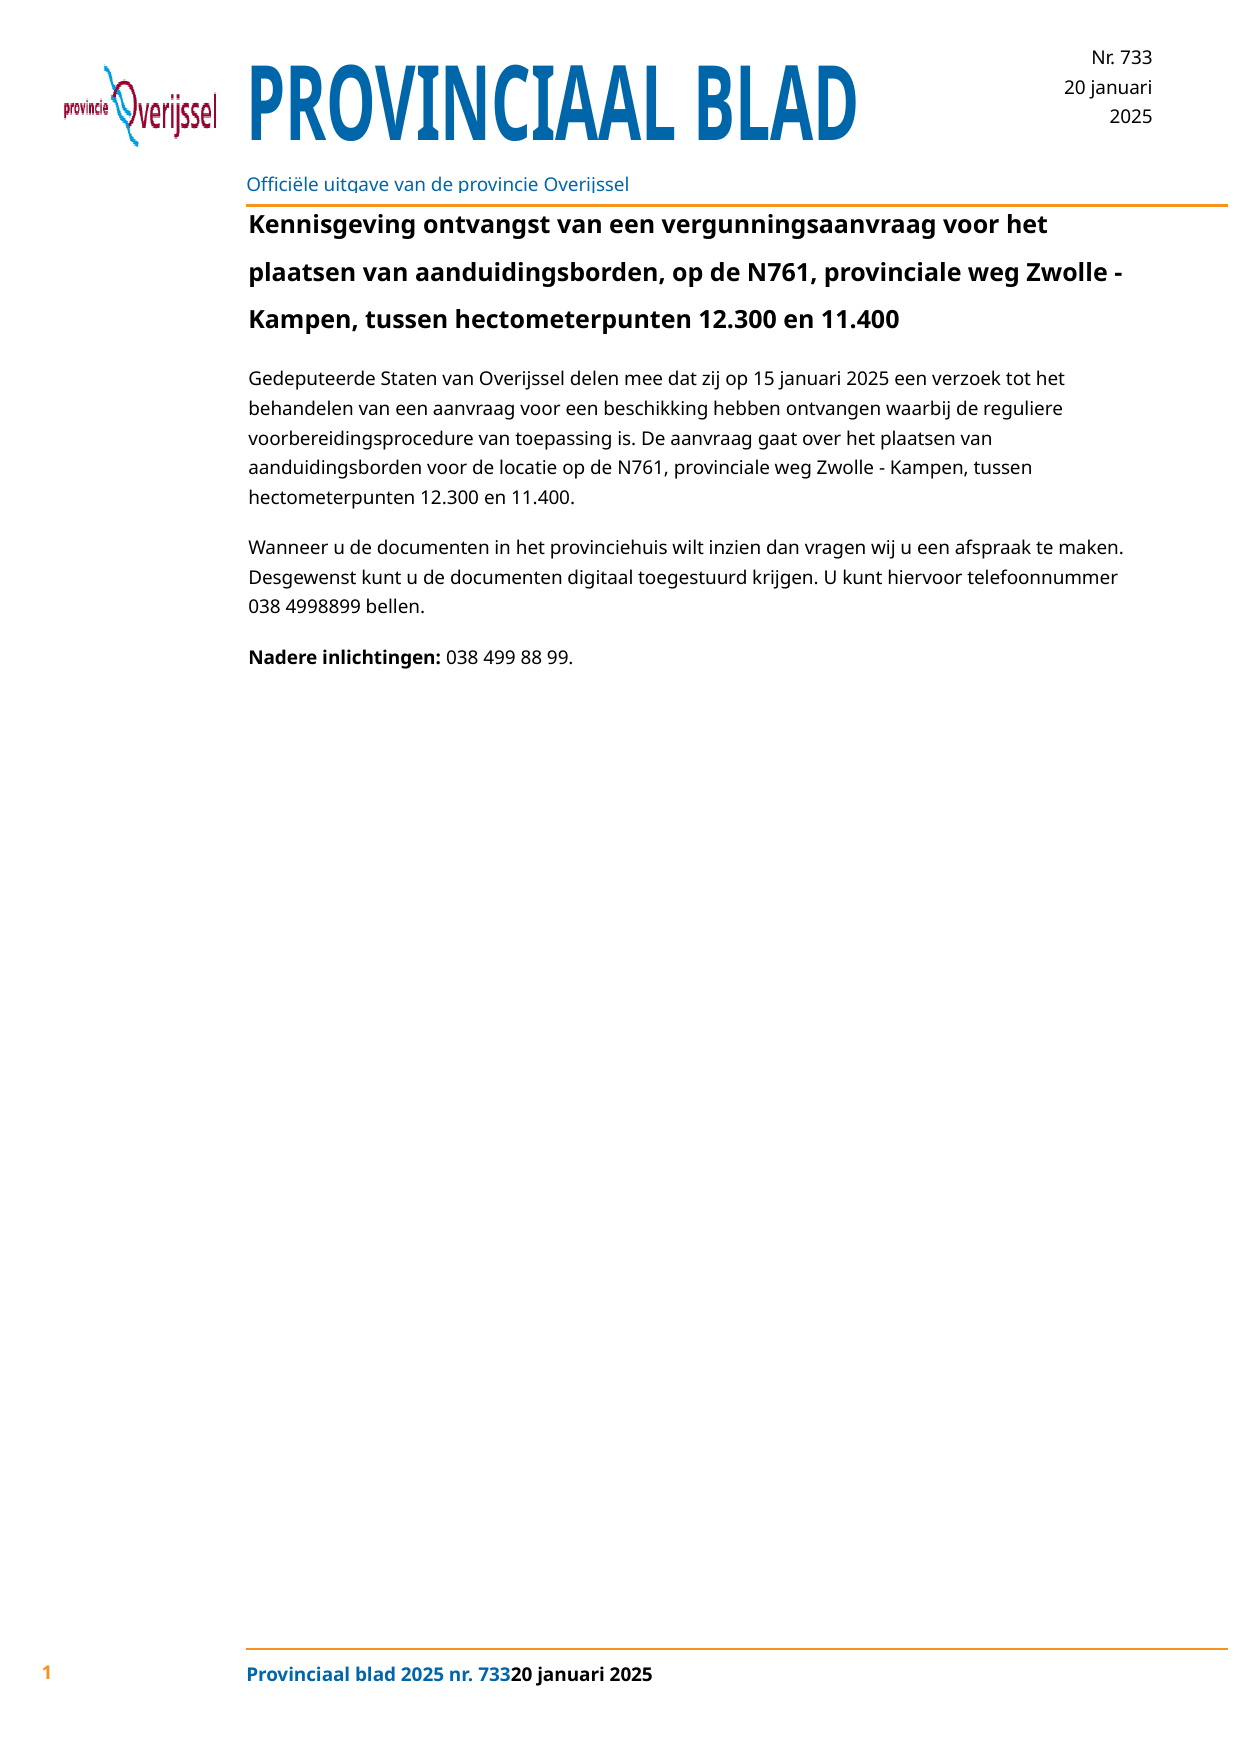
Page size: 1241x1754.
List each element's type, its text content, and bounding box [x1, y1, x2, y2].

text Nadere inlichtingen: 038 499 88 99. [248, 644, 1152, 669]
picture [41, 47, 231, 172]
text Kennisgeving ontvangst van een vergunningsaanvraag voor het plaatsen van aanduidingsborden, op de N761, provinciale weg Zwolle - Kampen, tussen hectometerpunten 12.300 en 11.400 [248, 207, 1152, 336]
text Wanneer u de documenten in het provinciehuis wilt inzien dan vragen wij u een afspraak te maken. Desgewenst kunt u de documenten digitaal toegestuurd krijgen. U kunt hiervoor telefoonnummer 038 4998899 bellen. [248, 534, 1152, 619]
text Gedeputeerde Staten van Overijssel delen mee dat zij op 15 januari 2025 een verzoek tot het behandelen van een aanvraag voor een beschikking hebben ontvangen waarbij de reguliere voorbereidingsprocedure van toepassing is. De aanvraag gaat over het plaatsen van aanduidingsborden voor de locatie op de N761, provinciale weg Zwolle - Kampen, tussen hectometerpunten 12.300 en 11.400. [248, 366, 1152, 509]
